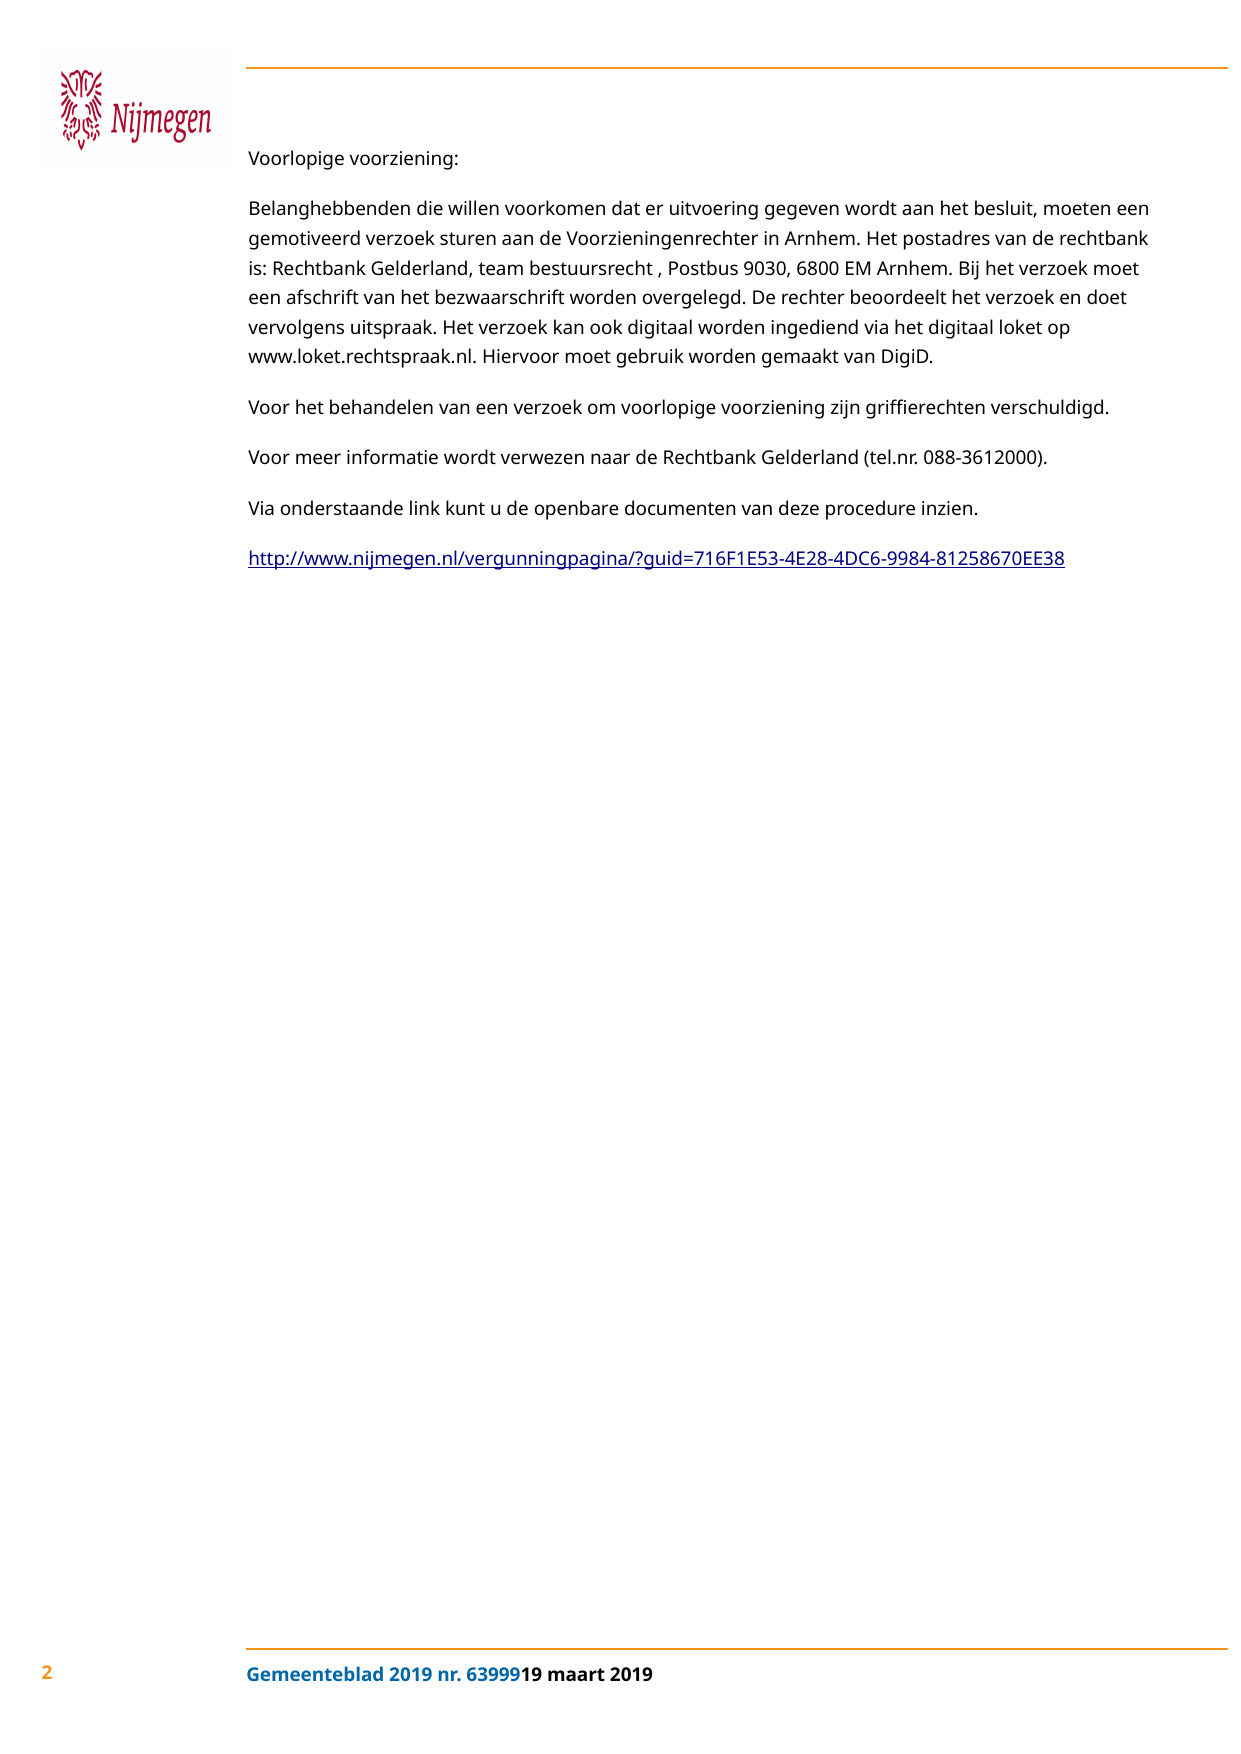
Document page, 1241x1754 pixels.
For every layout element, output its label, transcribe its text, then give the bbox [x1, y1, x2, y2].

text Voorlopige voorziening: [248, 145, 1152, 171]
text http://www.nijmegen.nl/vergunningpagina/?guid=716F1E53-4E28-4DC6-9984-81258670EE38 [248, 545, 1152, 571]
text Via onderstaande link kunt u de openbare documenten van deze procedure inzien. [248, 495, 1152, 521]
text Belanghebbenden die willen voorkomen dat er uitvoering gegeven wordt aan het besluit, moeten een gemotiveerd verzoek sturen aan de Voorzieningenrechter in Arnhem. Het postadres van de rechtbank is: Rechtbank Gelderland, team bestuursrecht , Postbus 9030, 6800 EM Arnhem. Bij het verzoek moet een afschrift van het bezwaarschrift worden overgelegd. De rechter beoordeelt het verzoek en doet vervolgens uitspraak. Het verzoek kan ook digitaal worden ingediend via het digitaal loket op www.loket.rechtspraak.nl. Hiervoor moet gebruik worden gemaakt van DigiD. [248, 196, 1152, 369]
text Voor meer informatie wordt verwezen naar de Rechtbank Gelderland (tel.nr. 088-3612000). [248, 444, 1152, 470]
text Voor het behandelen van een verzoek om voorlopige voorziening zijn griffierechten verschuldigd. [248, 394, 1152, 420]
picture [41, 47, 231, 172]
